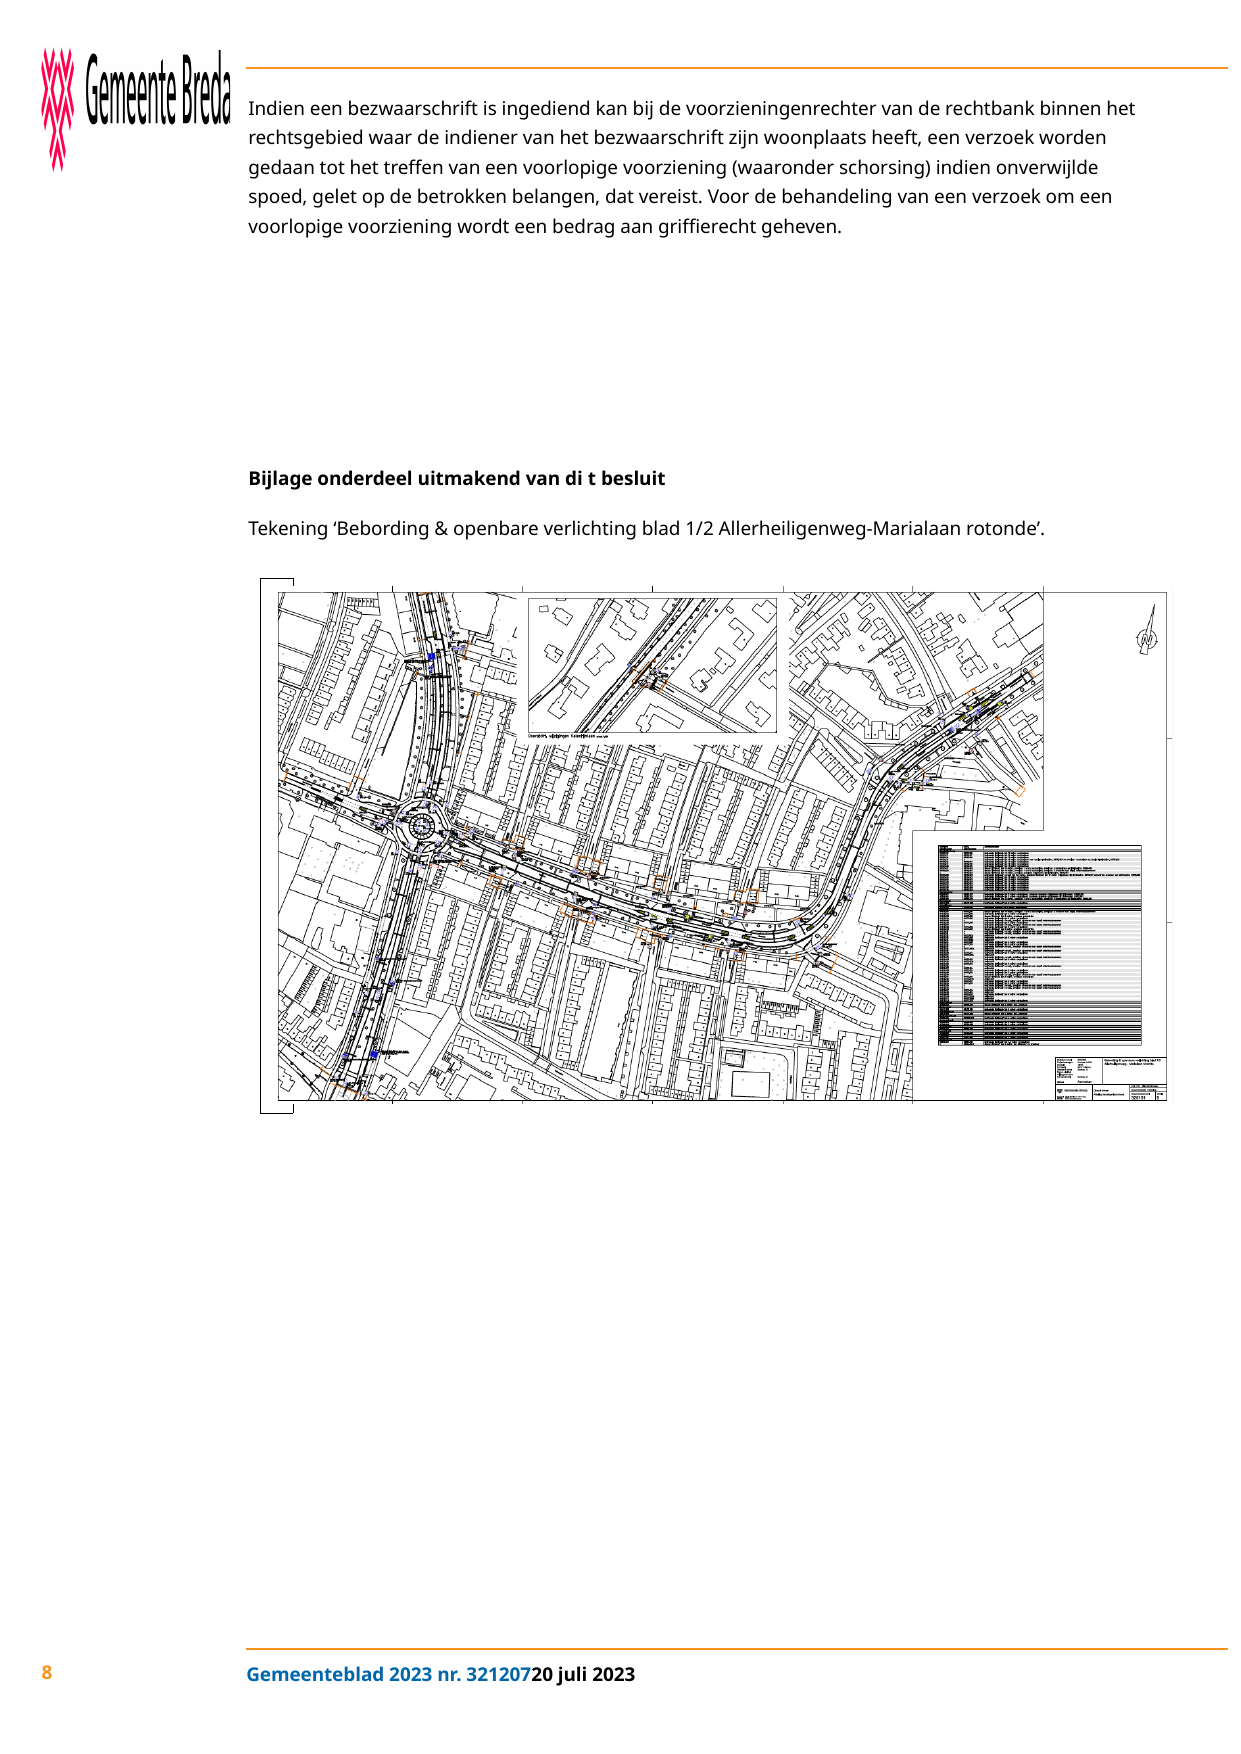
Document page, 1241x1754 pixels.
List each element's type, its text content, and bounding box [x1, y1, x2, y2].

picture [41, 47, 231, 172]
picture [268, 586, 1173, 1104]
text Bijlage onderdeel uitmakend van di t besluit [248, 465, 1152, 491]
text Tekening ‘Bebording & openbare verlichting blad 1/2 Allerheiligenweg-Marialaan rotonde’. [248, 516, 1152, 541]
text Indien een bezwaarschrift is ingediend kan bij de voorzieningenrechter van de rechtbank binnen het rechtsgebied waar de indiener van het bezwaarschrift zijn woonplaats heeft, een verzoek worden gedaan tot het treffen van een voorlopige voorziening (waaronder schorsing) indien onverwijlde spoed, gelet op de betrokken belangen, dat vereist. Voor de behandeling van een verzoek om een voorlopige voorziening wordt een bedrag aan griffierecht geheven. [248, 95, 1152, 239]
